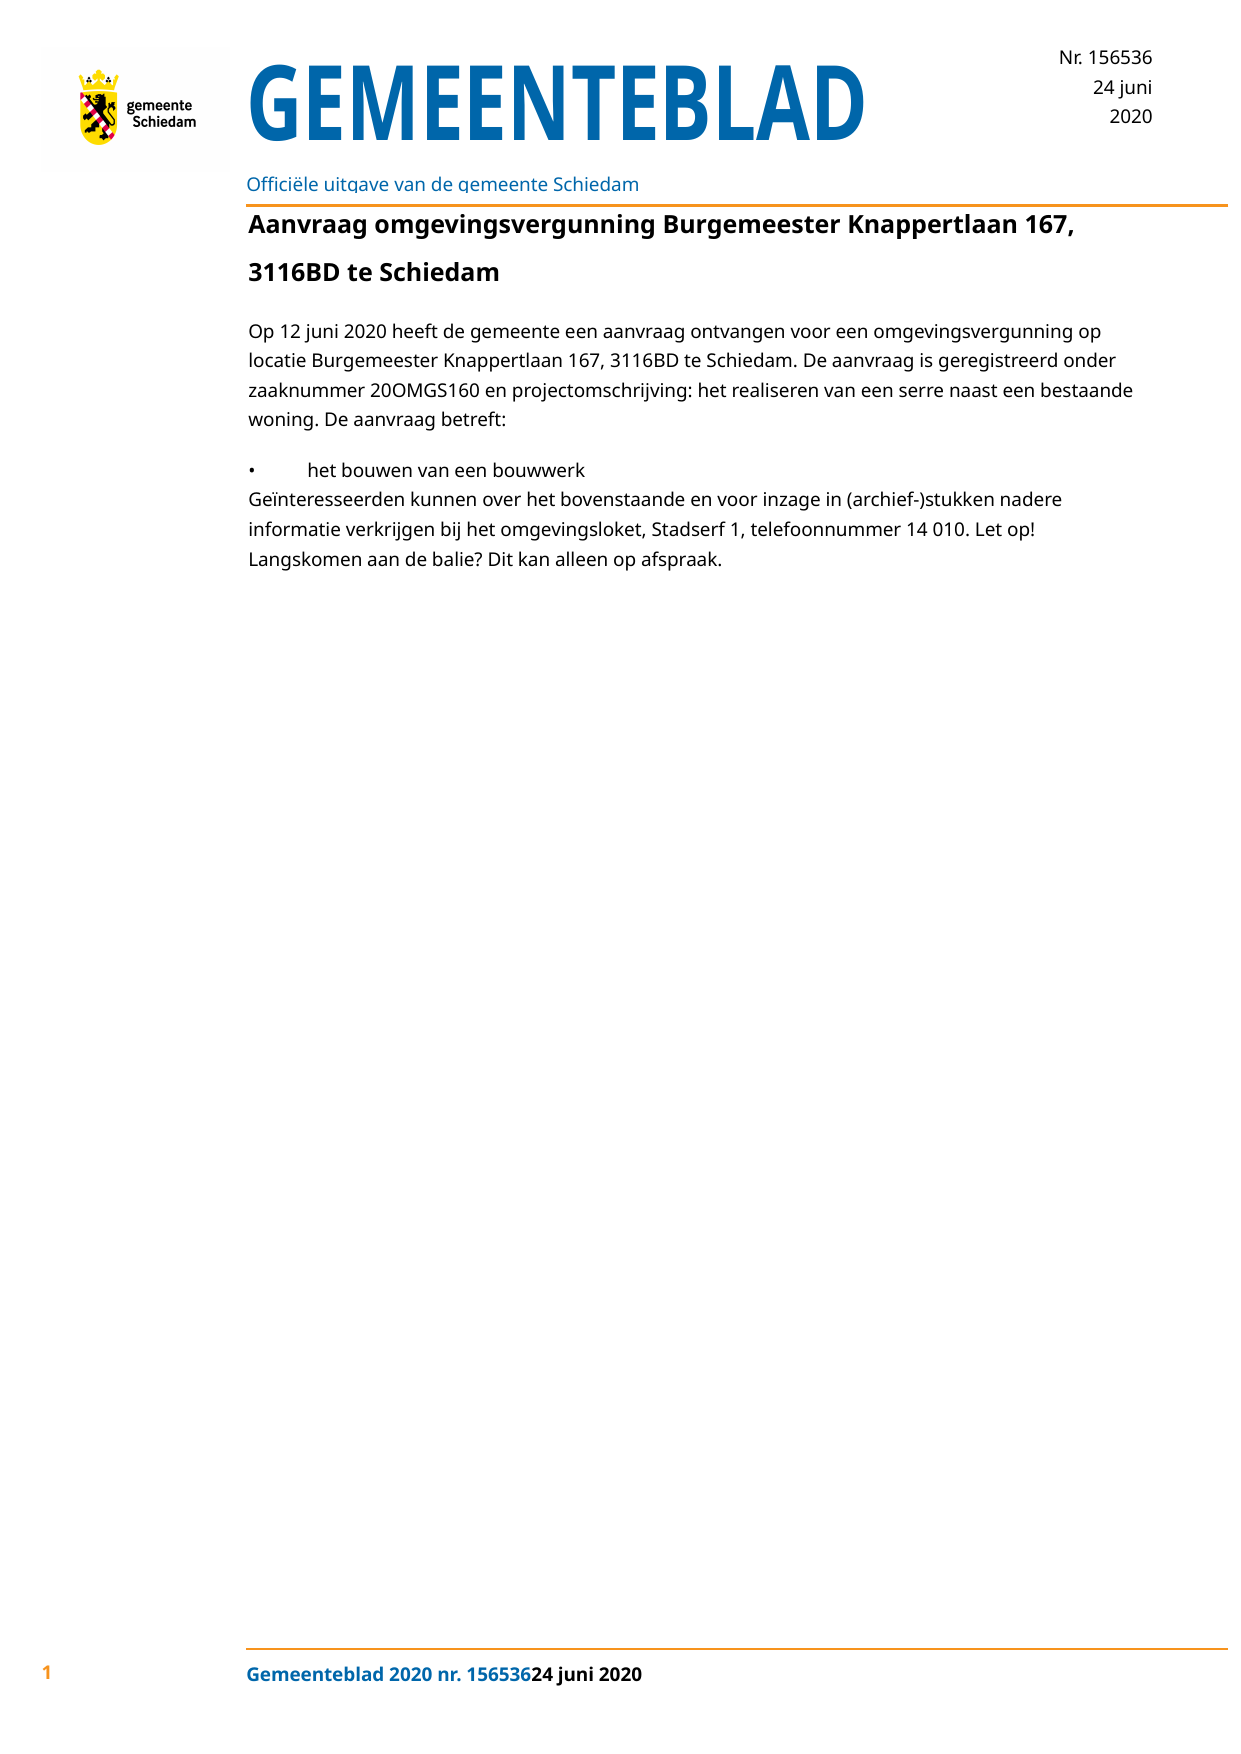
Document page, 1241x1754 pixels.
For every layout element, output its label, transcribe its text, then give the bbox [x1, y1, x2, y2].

text Aanvraag omgevingsvergunning Burgemeester Knappertlaan 167, 3116BD te Schiedam [248, 207, 1152, 288]
text Geïnteresseerden kunnen over het bovenstaande en voor inzage in (archief-)stukken nadere informatie verkrijgen bij het omgevingsloket, Stadserf 1, telefoonnummer 14 010. Let op! Langskomen aan de balie? Dit kan alleen op afspraak. [248, 487, 1152, 572]
text Op 12 juni 2020 heeft de gemeente een aanvraag ontvangen voor een omgevingsvergunning op locatie Burgemeester Knappertlaan 167, 3116BD te Schiedam. De aanvraag is geregistreerd onder zaaknummer 20OMGS160 en projectomschrijving: het realiseren van een serre naast een bestaande woning. De aanvraag betreft: [248, 318, 1152, 432]
picture [41, 47, 231, 172]
list het bouwen van een bouwwerk [248, 457, 1152, 483]
